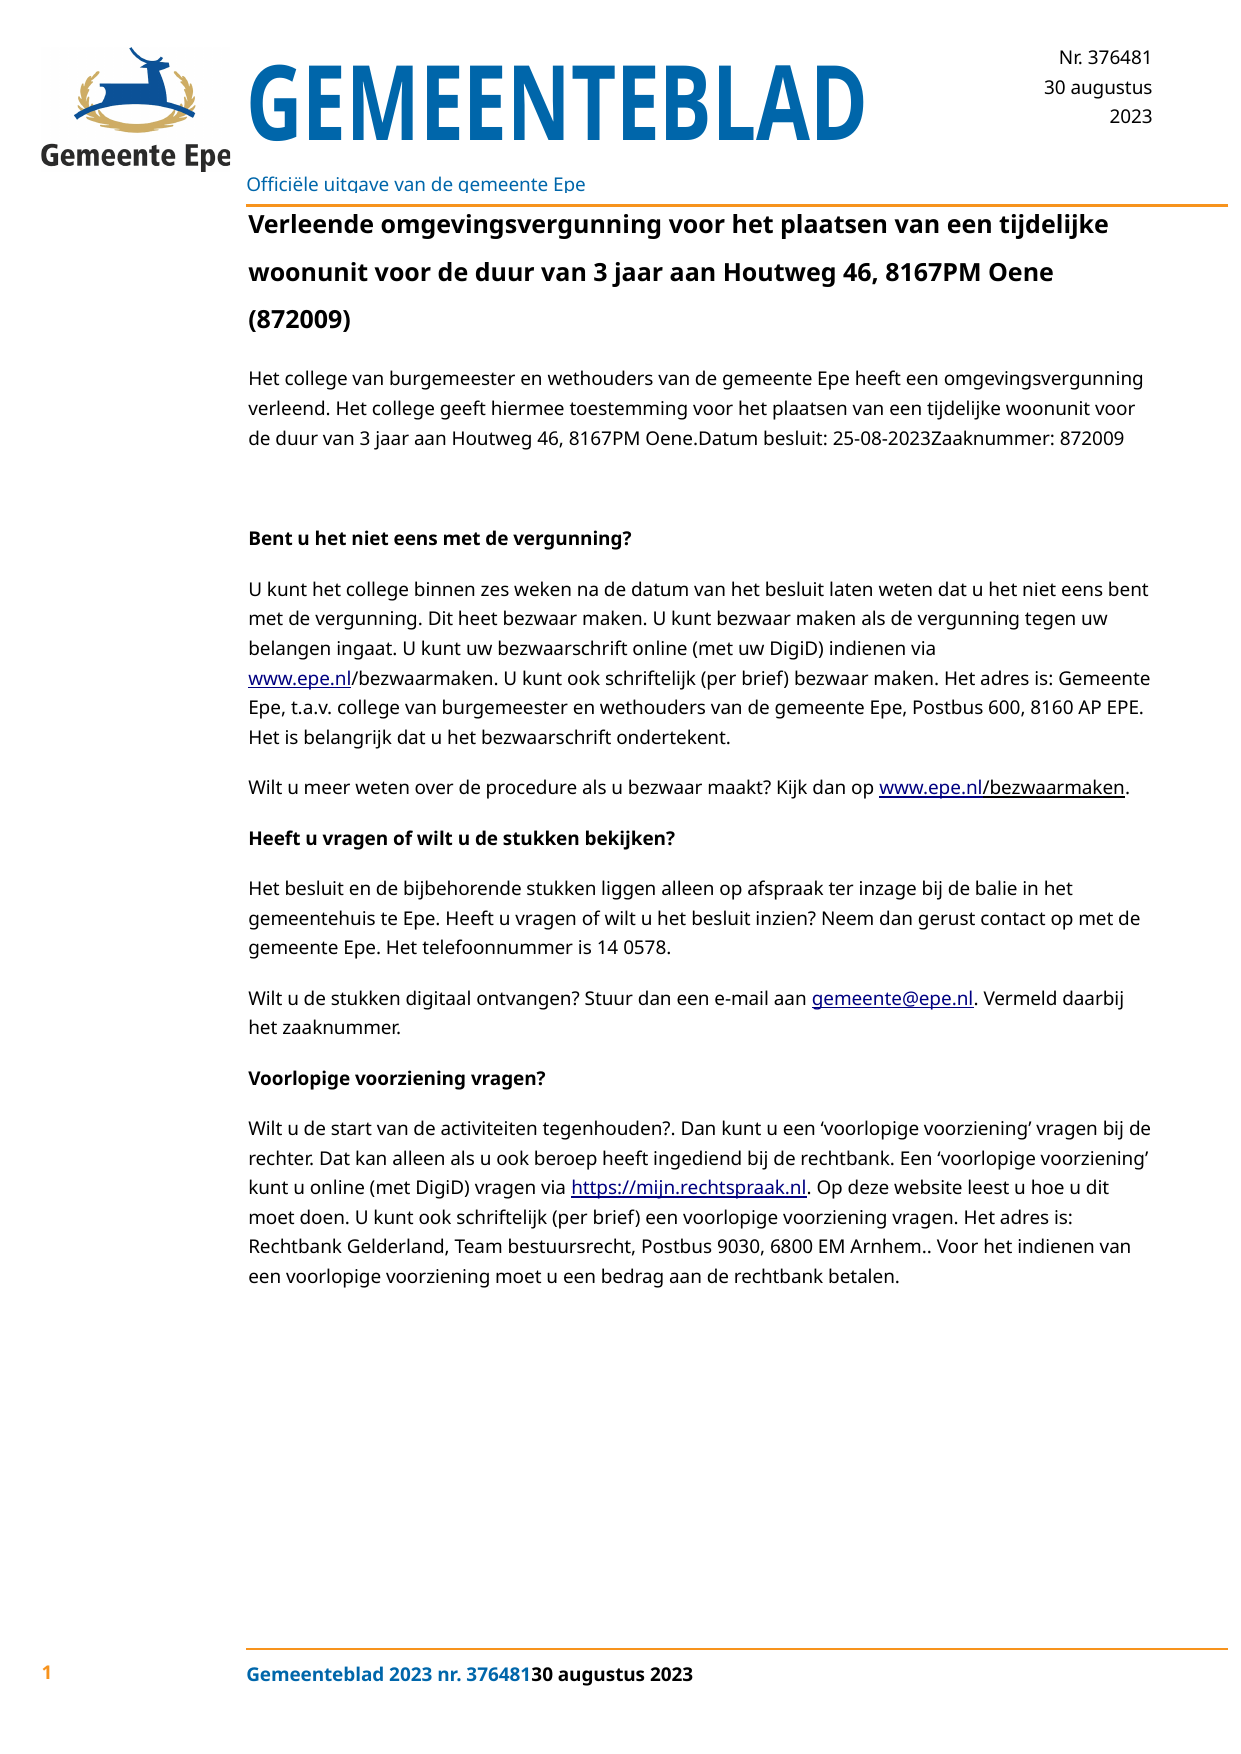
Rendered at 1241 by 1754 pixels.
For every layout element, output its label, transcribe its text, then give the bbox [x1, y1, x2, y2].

text Wilt u de start van de activiteiten tegenhouden?. Dan kunt u een ‘voorlopige voorziening’ vragen bij de rechter. Dat kan alleen als u ook beroep heeft ingediend bij de rechtbank. Een ‘voorlopige voorziening’ kunt u online (met DigiD) vragen via https://mijn.rechtspraak.nl. Op deze website leest u hoe u dit moet doen. U kunt ook schriftelijk (per brief) een voorlopige voorziening vragen. Het adres is: Rechtbank Gelderland, Team bestuursrecht, Postbus 9030, 6800 EM Arnhem.. Voor het indienen van een voorlopige voorziening moet u een bedrag aan de rechtbank betalen. [248, 1115, 1152, 1289]
text Wilt u de stukken digitaal ontvangen? Stuur dan een e-mail aan gemeente@epe.nl. Vermeld daarbij het zaaknummer. [248, 985, 1152, 1040]
text Wilt u meer weten over de procedure als u bezwaar maakt? Kijk dan op www.epe.nl/bezwaarmaken. [248, 774, 1152, 800]
text Het besluit en de bijbehorende stukken liggen alleen op afspraak ter inzage bij de balie in het gemeentehuis te Epe. Heeft u vragen of wilt u het besluit inzien? Neem dan gerust contact op met de gemeente Epe. Het telefoonnummer is 14 0578. [248, 875, 1152, 960]
text Bent u het niet eens met de vergunning? [248, 526, 1152, 551]
picture [41, 47, 231, 172]
text Voorlopige voorziening vragen? [248, 1065, 1152, 1090]
text Verleende omgevingsvergunning voor het plaatsen van een tijdelijke woonunit voor de duur van 3 jaar aan Houtweg 46, 8167PM Oene (872009) [248, 207, 1152, 336]
text U kunt het college binnen zes weken na de datum van het besluit laten weten dat u het niet eens bent met de vergunning. Dit heet bezwaar maken. U kunt bezwaar maken als de vergunning tegen uw belangen ingaat. U kunt uw bezwaarschrift online (met uw DigiD) indienen via www.epe.nl/bezwaarmaken. U kunt ook schriftelijk (per brief) bezwaar maken. Het adres is: Gemeente Epe, t.a.v. college van burgemeester en wethouders van de gemeente Epe, Postbus 600, 8160 AP EPE. Het is belangrijk dat u het bezwaarschrift ondertekent. [248, 576, 1152, 749]
text Heeft u vragen of wilt u de stukken bekijken? [248, 825, 1152, 850]
text Het college van burgemeester en wethouders van de gemeente Epe heeft een omgevingsvergunning verleend. Het college geeft hiermee toestemming voor het plaatsen van een tijdelijke woonunit voor de duur van 3 jaar aan Houtweg 46, 8167PM Oene.Datum besluit: 25-08-2023Zaaknummer: 872009 [248, 366, 1152, 450]
